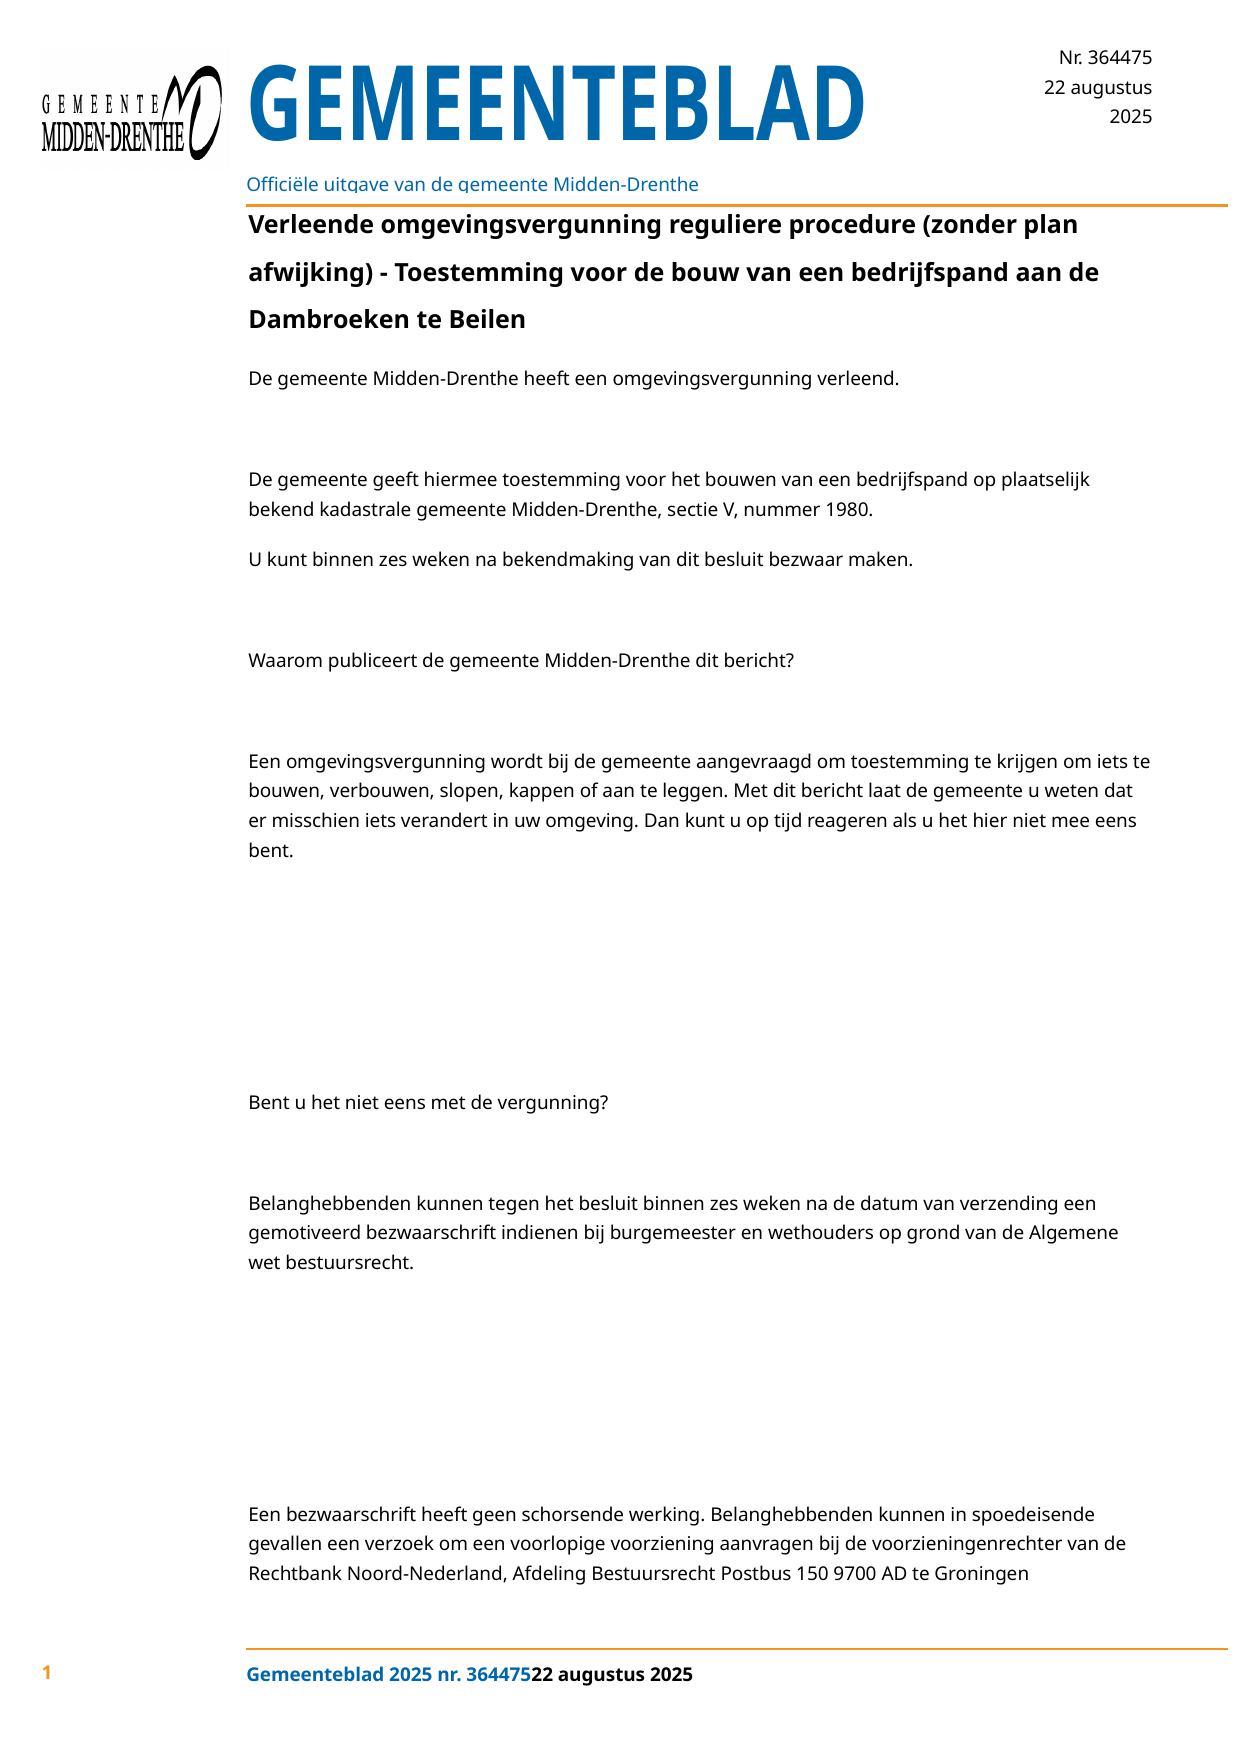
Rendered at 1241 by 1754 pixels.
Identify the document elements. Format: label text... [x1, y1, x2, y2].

picture [41, 47, 231, 172]
text De gemeente geeft hiermee toestemming voor het bouwen van een bedrijfspand op plaatselijk bekend kadastrale gemeente Midden-Drenthe, sectie V, nummer 1980. [248, 466, 1152, 522]
text Een bezwaarschrift heeft geen schorsende werking. Belanghebbenden kunnen in spoedeisende gevallen een verzoek om een voorlopige voorziening aanvragen bij de voorzieningenrechter van de Rechtbank Noord-Nederland, Afdeling Bestuursrecht Postbus 150 9700 AD te Groningen [248, 1501, 1152, 1586]
text Belanghebbenden kunnen tegen het besluit binnen zes weken na de datum van verzending een gemotiveerd bezwaarschrift indienen bij burgemeester en wethouders op grond van de Algemene wet bestuursrecht. [248, 1190, 1152, 1274]
text U kunt binnen zes weken na bekendmaking van dit besluit bezwaar maken. [248, 546, 1152, 572]
text Bent u het niet eens met de vergunning? [248, 1089, 1152, 1114]
text De gemeente Midden-Drenthe heeft een omgevingsvergunning verleend. [248, 366, 1152, 391]
text Verleende omgevingsvergunning reguliere procedure (zonder plan afwijking) - Toestemming voor de bouw van een bedrijfspand aan de Dambroeken te Beilen [248, 207, 1152, 336]
text Een omgevingsvergunning wordt bij de gemeente aangevraagd om toestemming te krijgen om iets te bouwen, verbouwen, slopen, kappen of aan te leggen. Met dit bericht laat de gemeente u weten dat er misschien iets verandert in uw omgeving. Dan kunt u op tijd reageren als u het hier niet mee eens bent. [248, 748, 1152, 862]
text Waarom publiceert de gemeente Midden-Drenthe dit bericht? [248, 647, 1152, 673]
